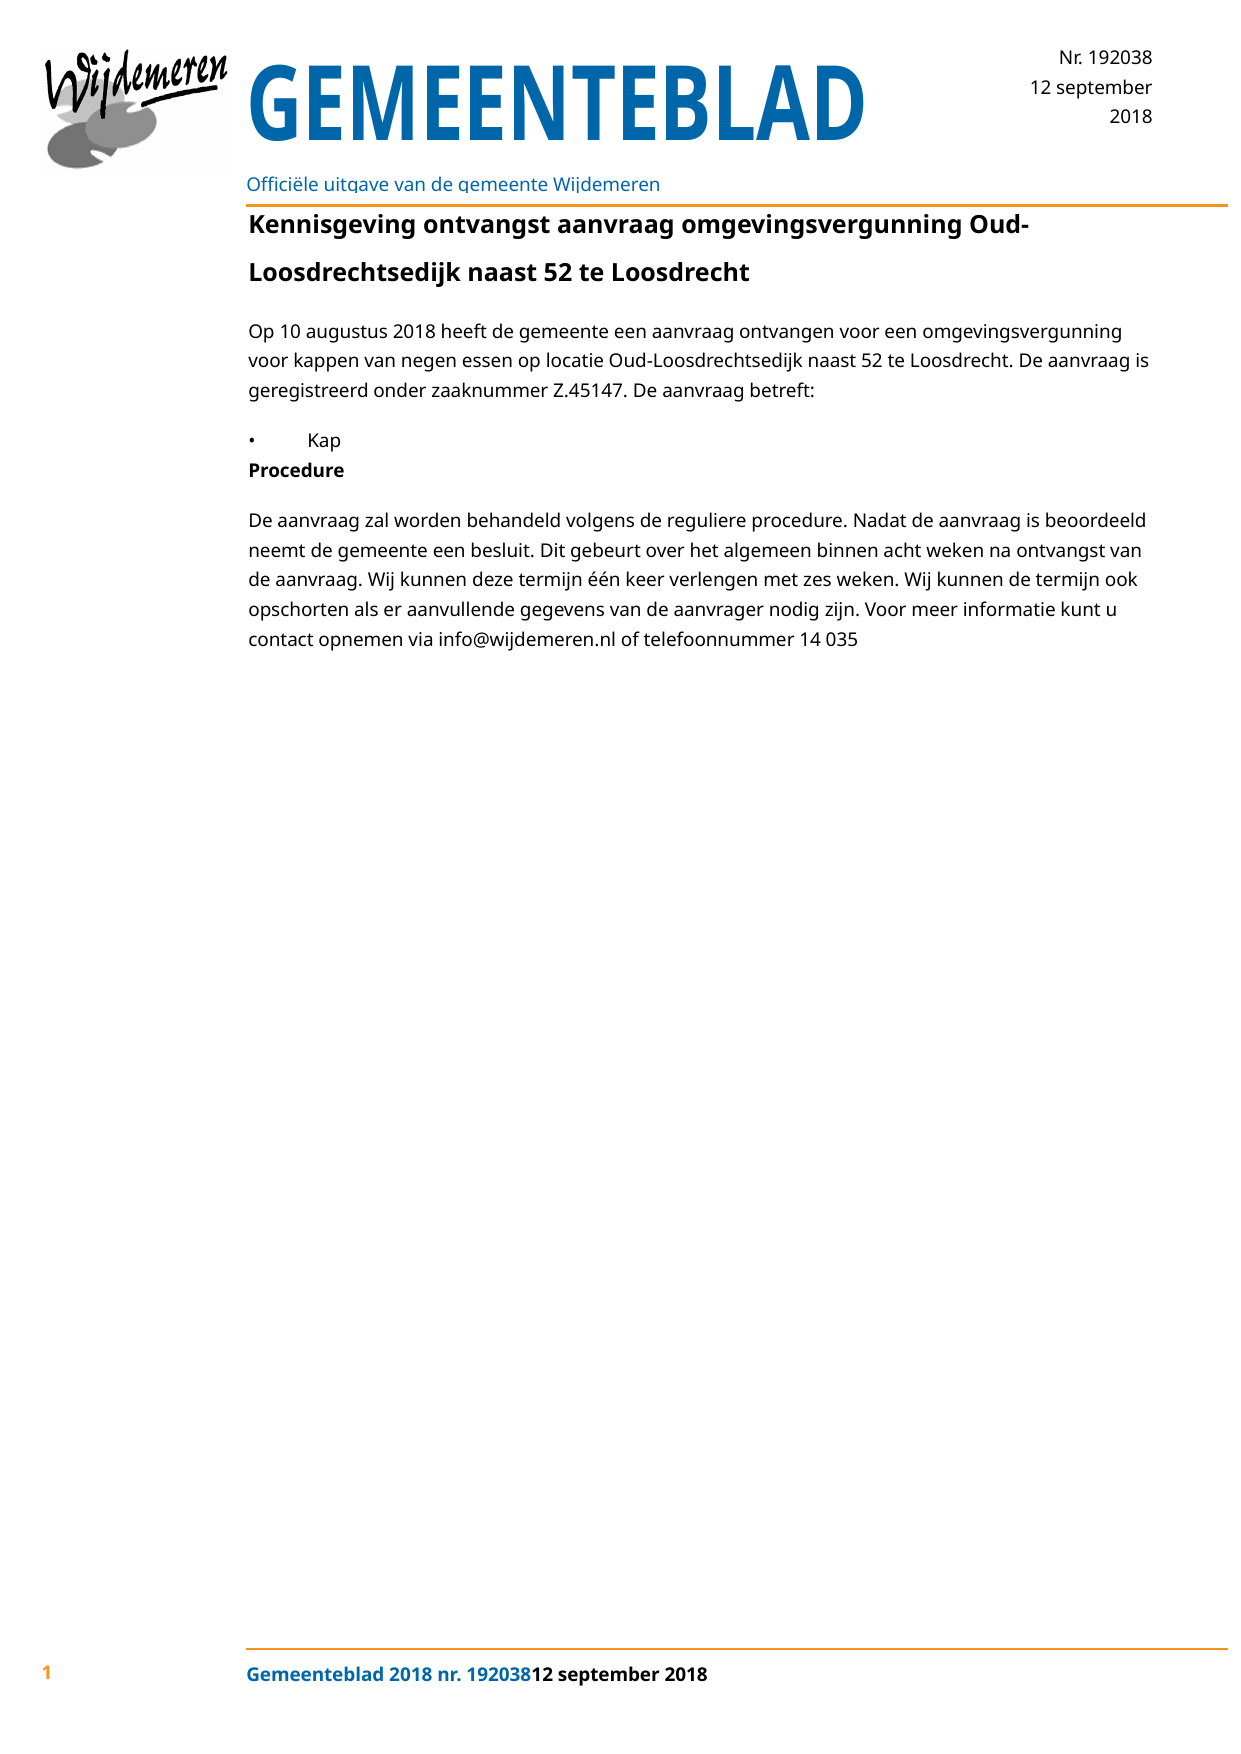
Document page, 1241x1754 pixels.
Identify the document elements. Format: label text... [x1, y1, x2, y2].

text Procedure [248, 457, 1152, 483]
text Kennisgeving ontvangst aanvraag omgevingsvergunning Oud-Loosdrechtsedijk naast 52 te Loosdrecht [248, 207, 1152, 288]
text Op 10 augustus 2018 heeft de gemeente een aanvraag ontvangen voor een omgevingsvergunning voor kappen van negen essen op locatie Oud-Loosdrechtsedijk naast 52 te Loosdrecht. De aanvraag is geregistreerd onder zaaknummer Z.45147. De aanvraag betreft: [248, 318, 1152, 403]
text De aanvraag zal worden behandeld volgens de reguliere procedure. Nadat de aanvraag is beoordeeld neemt de gemeente een besluit. Dit gebeurt over het algemeen binnen acht weken na ontvangst van de aanvraag. Wij kunnen deze termijn één keer verlengen met zes weken. Wij kunnen de termijn ook opschorten als er aanvullende gegevens van de aanvrager nodig zijn. Voor meer informatie kunt u contact opnemen via info@wijdemeren.nl of telefoonnummer 14 035 [248, 507, 1152, 652]
picture [41, 47, 231, 172]
list Kap [248, 427, 1152, 453]
